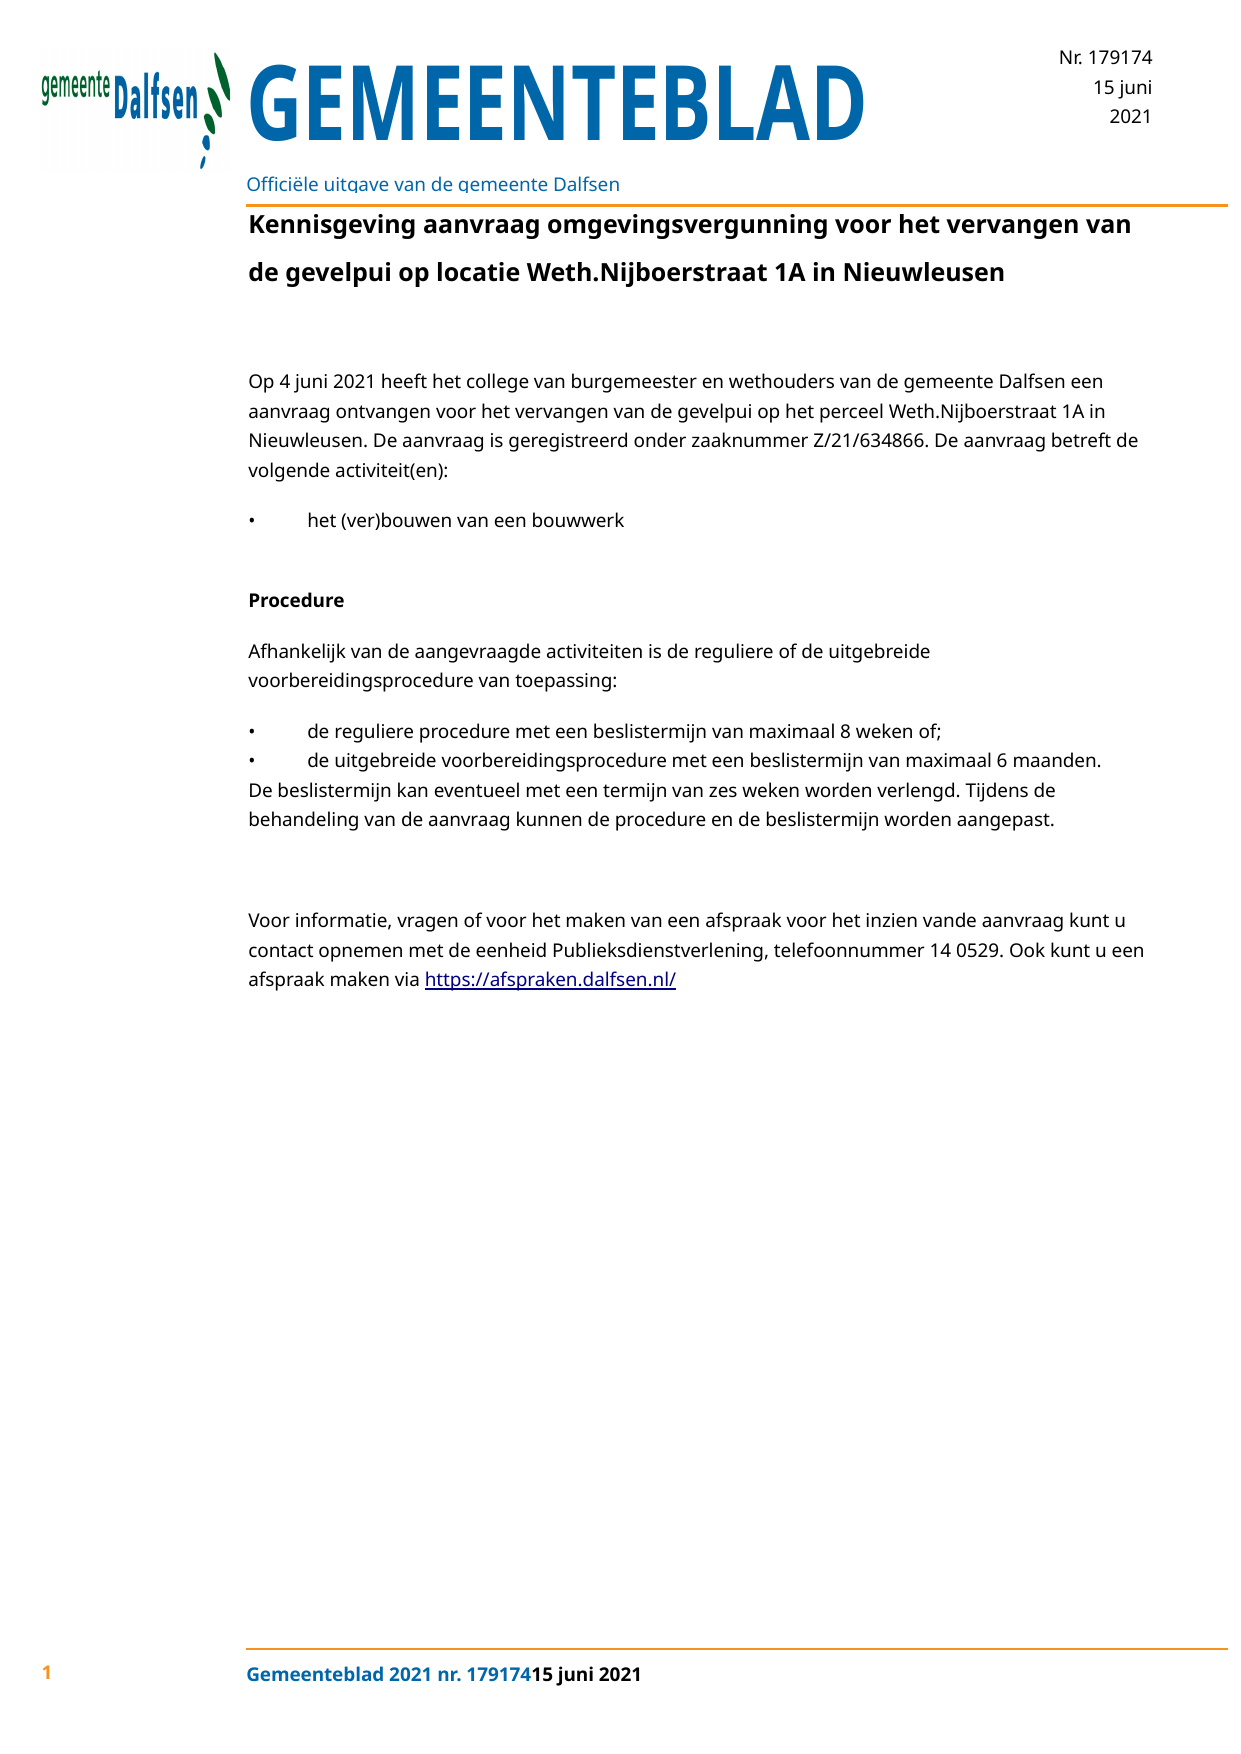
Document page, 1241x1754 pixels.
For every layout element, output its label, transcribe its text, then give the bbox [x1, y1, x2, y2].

text Afhankelijk van de aangevraagde activiteiten is de reguliere of de uitgebreide voorbereidingsprocedure van toepassing: [248, 638, 1152, 693]
list de uitgebreide voorbereidingsprocedure met een beslistermijn van maximaal 6 maanden. [248, 747, 1152, 773]
text Op 4 juni 2021 heeft het college van burgemeester en wethouders van de gemeente Dalfsen een aanvraag ontvangen voor het vervangen van de gevelpui op het perceel Weth.Nijboerstraat 1A in Nieuwleusen. De aanvraag is geregistreerd onder zaaknummer Z/21/634866. De aanvraag betreft de volgende activiteit(en): [248, 368, 1152, 483]
list het (ver)bouwen van een bouwwerk [248, 507, 1152, 533]
picture [41, 47, 231, 172]
text Procedure [248, 587, 1152, 613]
list de reguliere procedure met een beslistermijn van maximaal 8 weken of; [248, 718, 1152, 744]
text Kennisgeving aanvraag omgevingsvergunning voor het vervangen van de gevelpui op locatie Weth.Nijboerstraat 1A in Nieuwleusen [248, 207, 1152, 288]
text Voor informatie, vragen of voor het maken van een afspraak voor het inzien vande aanvraag kunt u contact opnemen met de eenheid Publieksdienstverlening, telefoonnummer 14 0529. Ook kunt u een afspraak maken via https://afspraken.dalfsen.nl/ [248, 907, 1152, 992]
text De beslistermijn kan eventueel met een termijn van zes weken worden verlengd. Tijdens de behandeling van de aanvraag kunnen de procedure en de beslistermijn worden aangepast. [248, 777, 1152, 832]
